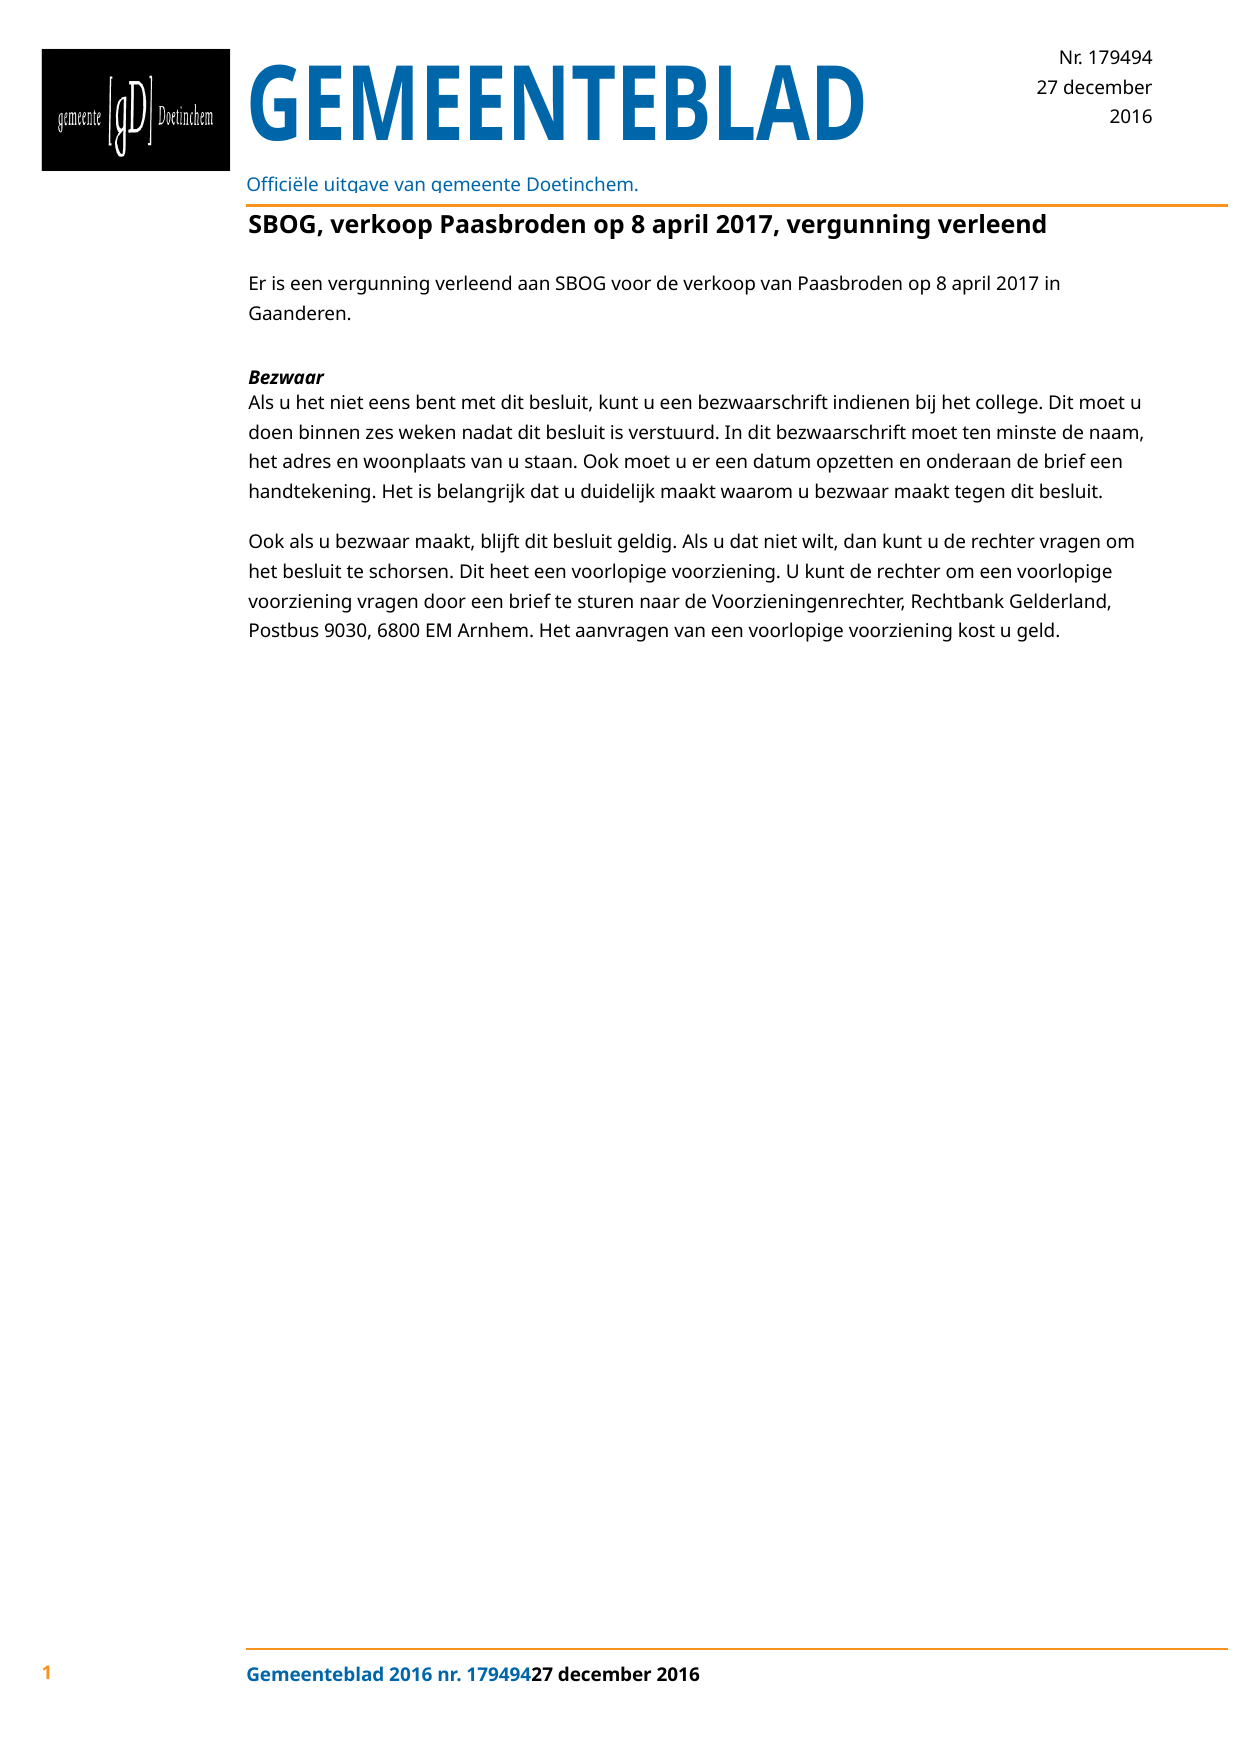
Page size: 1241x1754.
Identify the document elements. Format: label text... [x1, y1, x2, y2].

text Er is een vergunning verleend aan SBOG voor de verkoop van Paasbroden op 8 april 2017 in Gaanderen. [248, 270, 1152, 326]
text SBOG, verkoop Paasbroden op 8 april 2017, vergunning verleend [248, 207, 1152, 241]
text Als u het niet eens bent met dit besluit, kunt u een bezwaarschrift indienen bij het college. Dit moet u doen binnen zes weken nadat dit besluit is verstuurd. In dit bezwaarschrift moet ten minste de naam, het adres en woonplaats van u staan. Ook moet u er een datum opzetten en onderaan de brief een handtekening. Het is belangrijk dat u duidelijk maakt waarom u bezwaar maakt tegen dit besluit. [248, 389, 1152, 504]
picture [41, 47, 231, 172]
text Ook als u bezwaar maakt, blijft dit besluit geldig. Als u dat niet wilt, dan kunt u de rechter vragen om het besluit te schorsen. Dit heet een voorlopige voorziening. U kunt de rechter om een voorlopige voorziening vragen door een brief te sturen naar de Voorzieningenrechter, Rechtbank Gelderland, Postbus 9030, 6800 EM Arnhem. Het aanvragen van een voorlopige voorziening kost u geld. [248, 529, 1152, 643]
text Bezwaar [248, 364, 1152, 389]
